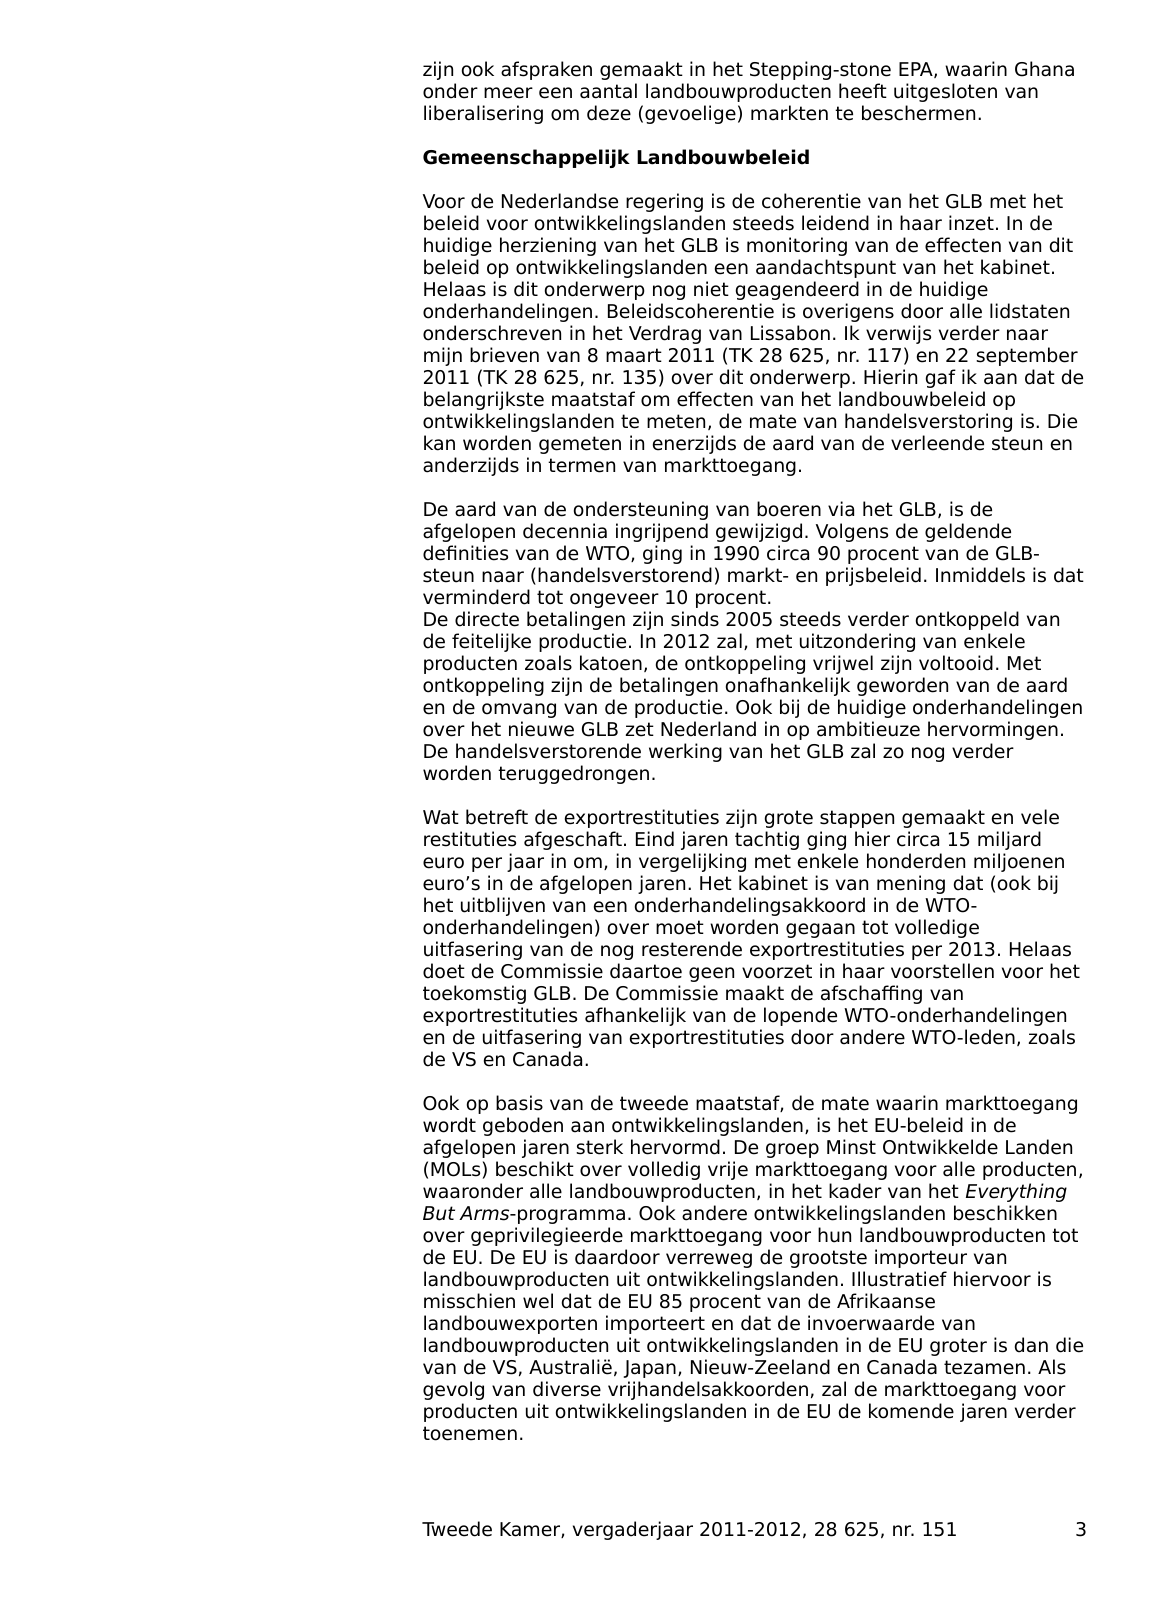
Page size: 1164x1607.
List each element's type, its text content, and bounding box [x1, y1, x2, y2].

text Ook op basis van de tweede maatstaf, de mate waarin markttoegang wordt geboden aan ontwikkelingslanden, is het EU-beleid in de afgelopen jaren sterk hervormd. De groep Minst Ontwikkelde Landen (MOLs) beschikt over volledig vrije markttoegang voor alle producten, waaronder alle landbouwproducten, in het kader van het Everything But Arms-programma. Ook andere ontwikkelingslanden beschikken over geprivilegieerde markttoegang voor hun landbouwproducten tot de EU. De EU is daardoor verreweg de grootste importeur van landbouwproducten uit ontwikkelingslanden. Illustratief hiervoor is misschien wel dat de EU 85 procent van de Afrikaanse landbouwexporten importeert en dat de invoerwaarde van landbouwproducten uit ontwikkelingslanden in de EU groter is dan die van de VS, Australië, Japan, Nieuw-Zeeland en Canada tezamen. Als gevolg van diverse vrijhandelsakkoorden, zal de markttoegang voor producten uit ontwikkelingslanden in de EU de komende jaren verder toenemen. [422, 1093, 1087, 1445]
text zijn ook afspraken gemaakt in het Stepping-stone EPA, waarin Ghana onder meer een aantal landbouwproducten heeft uitgesloten van liberalisering om deze (gevoelige) markten te beschermen. [422, 59, 1087, 125]
text De aard van de ondersteuning van boeren via het GLB, is de afgelopen decennia ingrijpend gewijzigd. Volgens de geldende definities van de WTO, ging in 1990 circa 90 procent van de GLB-steun naar (handelsverstorend) markt- en prijsbeleid. Inmiddels is dat verminderd tot ongeveer 10 procent. [422, 499, 1087, 609]
text Voor de Nederlandse regering is de coherentie van het GLB met het beleid voor ontwikkelingslanden steeds leidend in haar inzet. In de huidige herziening van het GLB is monitoring van de effecten van dit beleid op ontwikkelingslanden een aandachtspunt van het kabinet. Helaas is dit onderwerp nog niet geagendeerd in de huidige onderhandelingen. Beleidscoherentie is overigens door alle lidstaten onderschreven in het Verdrag van Lissabon. Ik verwijs verder naar mijn brieven van 8 maart 2011 (TK 28 625, nr. 117) en 22 september 2011 (TK 28 625, nr. 135) over dit onderwerp. Hierin gaf ik aan dat de belangrijkste maatstaf om effecten van het landbouwbeleid op ontwikkelingslanden te meten, de mate van handelsverstoring is. Die kan worden gemeten in enerzijds de aard van de verleende steun en anderzijds in termen van markttoegang. [422, 191, 1087, 477]
text De directe betalingen zijn sinds 2005 steeds verder ontkoppeld van de feitelijke productie. In 2012 zal, met uitzondering van enkele producten zoals katoen, de ontkoppeling vrijwel zijn voltooid. Met ontkoppeling zijn de betalingen onafhankelijk geworden van de aard en de omvang van de productie. Ook bij de huidige onderhandelingen over het nieuwe GLB zet Nederland in op ambitieuze hervormingen. De handelsverstorende werking van het GLB zal zo nog verder worden teruggedrongen. [422, 609, 1087, 785]
subtitle Gemeenschappelijk Landbouwbeleid [422, 147, 1087, 169]
text Wat betreft de exportrestituties zijn grote stappen gemaakt en vele restituties afgeschaft. Eind jaren tachtig ging hier circa 15 miljard euro per jaar in om, in vergelijking met enkele honderden miljoenen euro’s in de afgelopen jaren. Het kabinet is van mening dat (ook bij het uitblijven van een onderhandelingsakkoord in de WTO-onderhandelingen) over moet worden gegaan tot volledige uitfasering van de nog resterende exportrestituties per 2013. Helaas doet de Commissie daartoe geen voorzet in haar voorstellen voor het toekomstig GLB. De Commissie maakt de afschaffing van exportrestituties afhankelijk van de lopende WTO-onderhandelingen en de uitfasering van exportrestituties door andere WTO-leden, zoals de VS en Canada. [422, 807, 1087, 1071]
